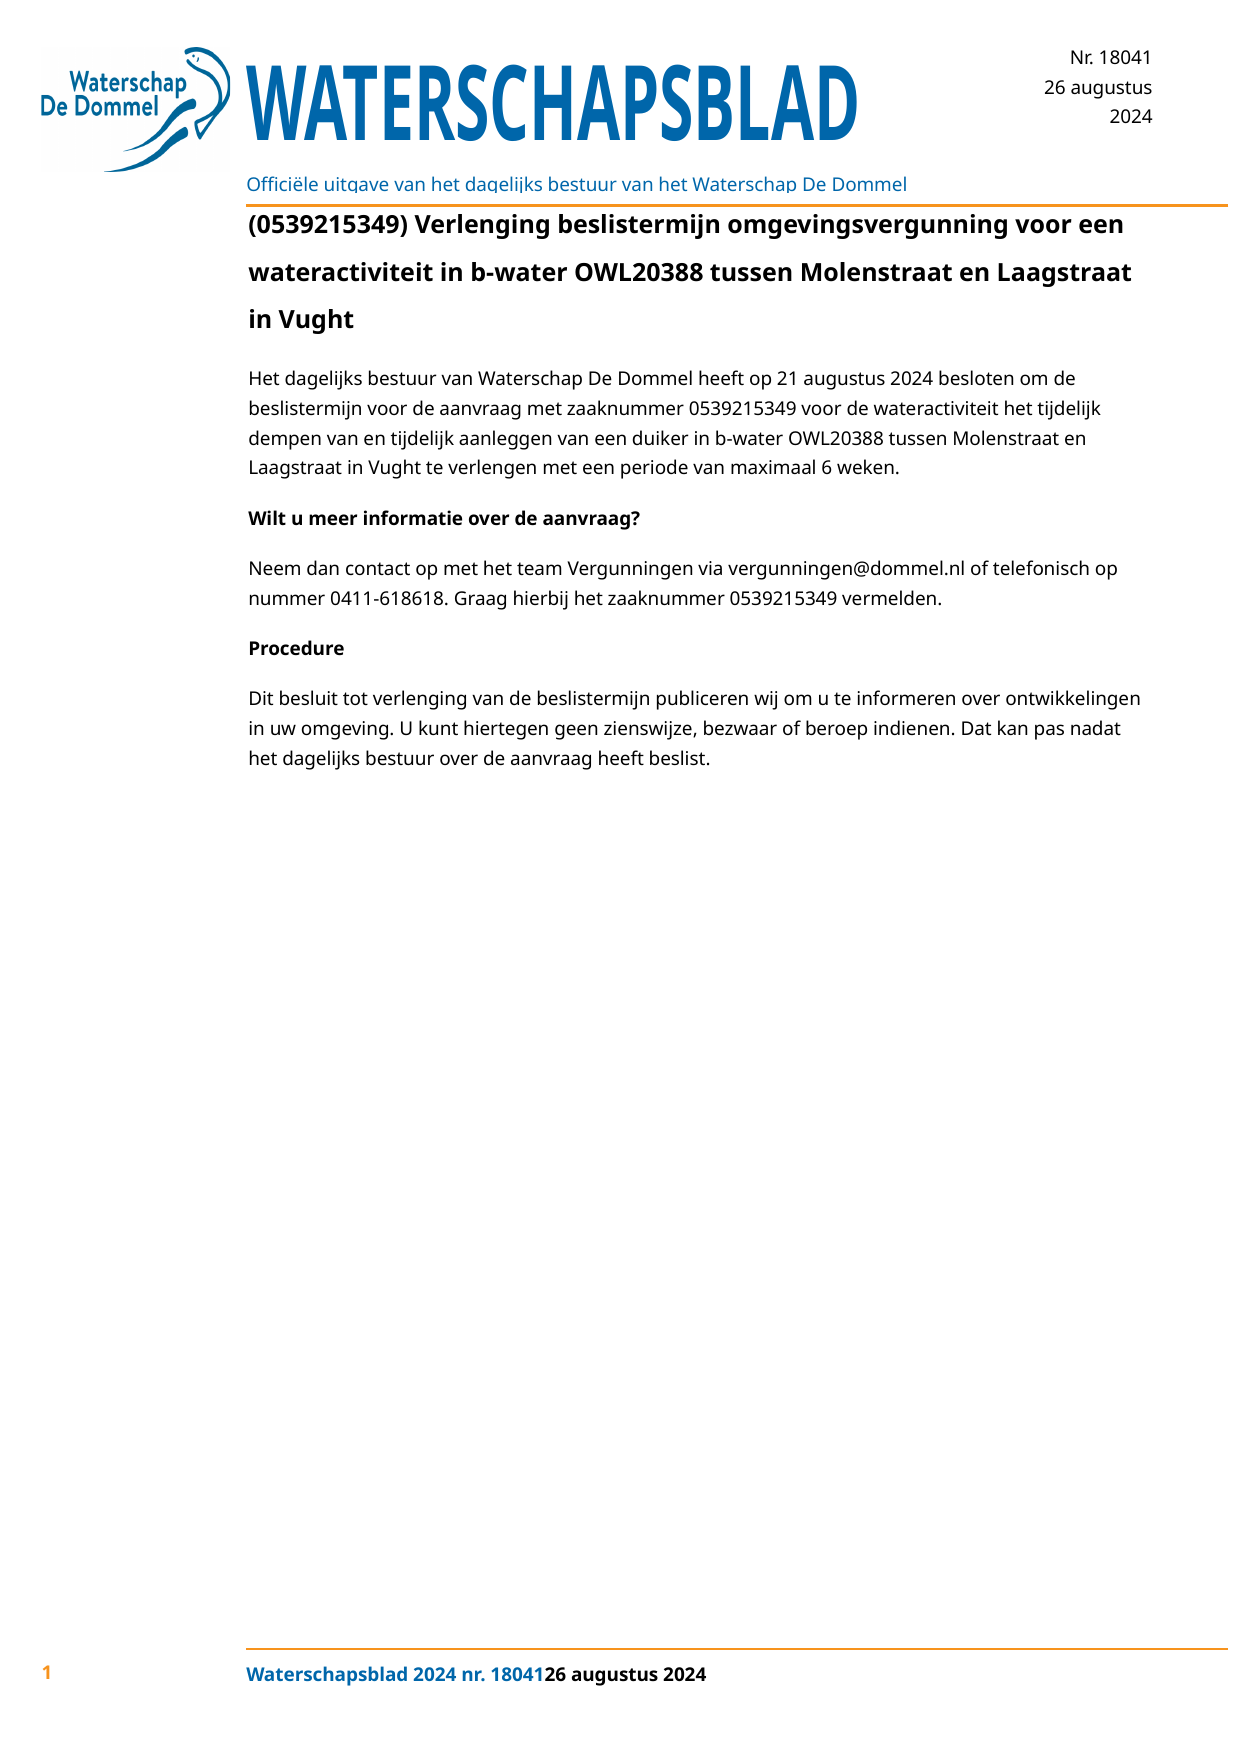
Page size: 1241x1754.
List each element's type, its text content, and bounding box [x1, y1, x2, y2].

text Het dagelijks bestuur van Waterschap De Dommel heeft op 21 augustus 2024 besloten om de beslistermijn voor de aanvraag met zaaknummer 0539215349 voor de wateractiviteit het tijdelijk dempen van en tijdelijk aanleggen van een duiker in b-water OWL20388 tussen Molenstraat en Laagstraat in Vught te verlengen met een periode van maximaal 6 weken. [248, 366, 1152, 480]
picture [41, 47, 231, 172]
picture [204, 47, 231, 76]
text Dit besluit tot verlenging van de beslistermijn publiceren wij om u te informeren over ontwikkelingen in uw omgeving. U kunt hiertegen geen zienswijze, bezwaar of beroep indienen. Dat kan pas nadat het dagelijks bestuur over de aanvraag heeft beslist. [248, 686, 1152, 770]
picture [198, 118, 210, 131]
text Wilt u meer informatie over de aanvraag? [248, 505, 1152, 530]
text Neem dan contact op met het team Vergunningen via vergunningen@dommel.nl of telefonisch op nummer 0411-618618. Graag hierbij het zaaknummer 0539215349 vermelden. [248, 555, 1152, 610]
picture [45, 99, 51, 111]
text (0539215349) Verlenging beslistermijn omgevingsvergunning voor een wateractiviteit in b-water OWL20388 tussen Molenstraat en Laagstraat in Vught [248, 207, 1152, 336]
text Procedure [248, 635, 1152, 661]
